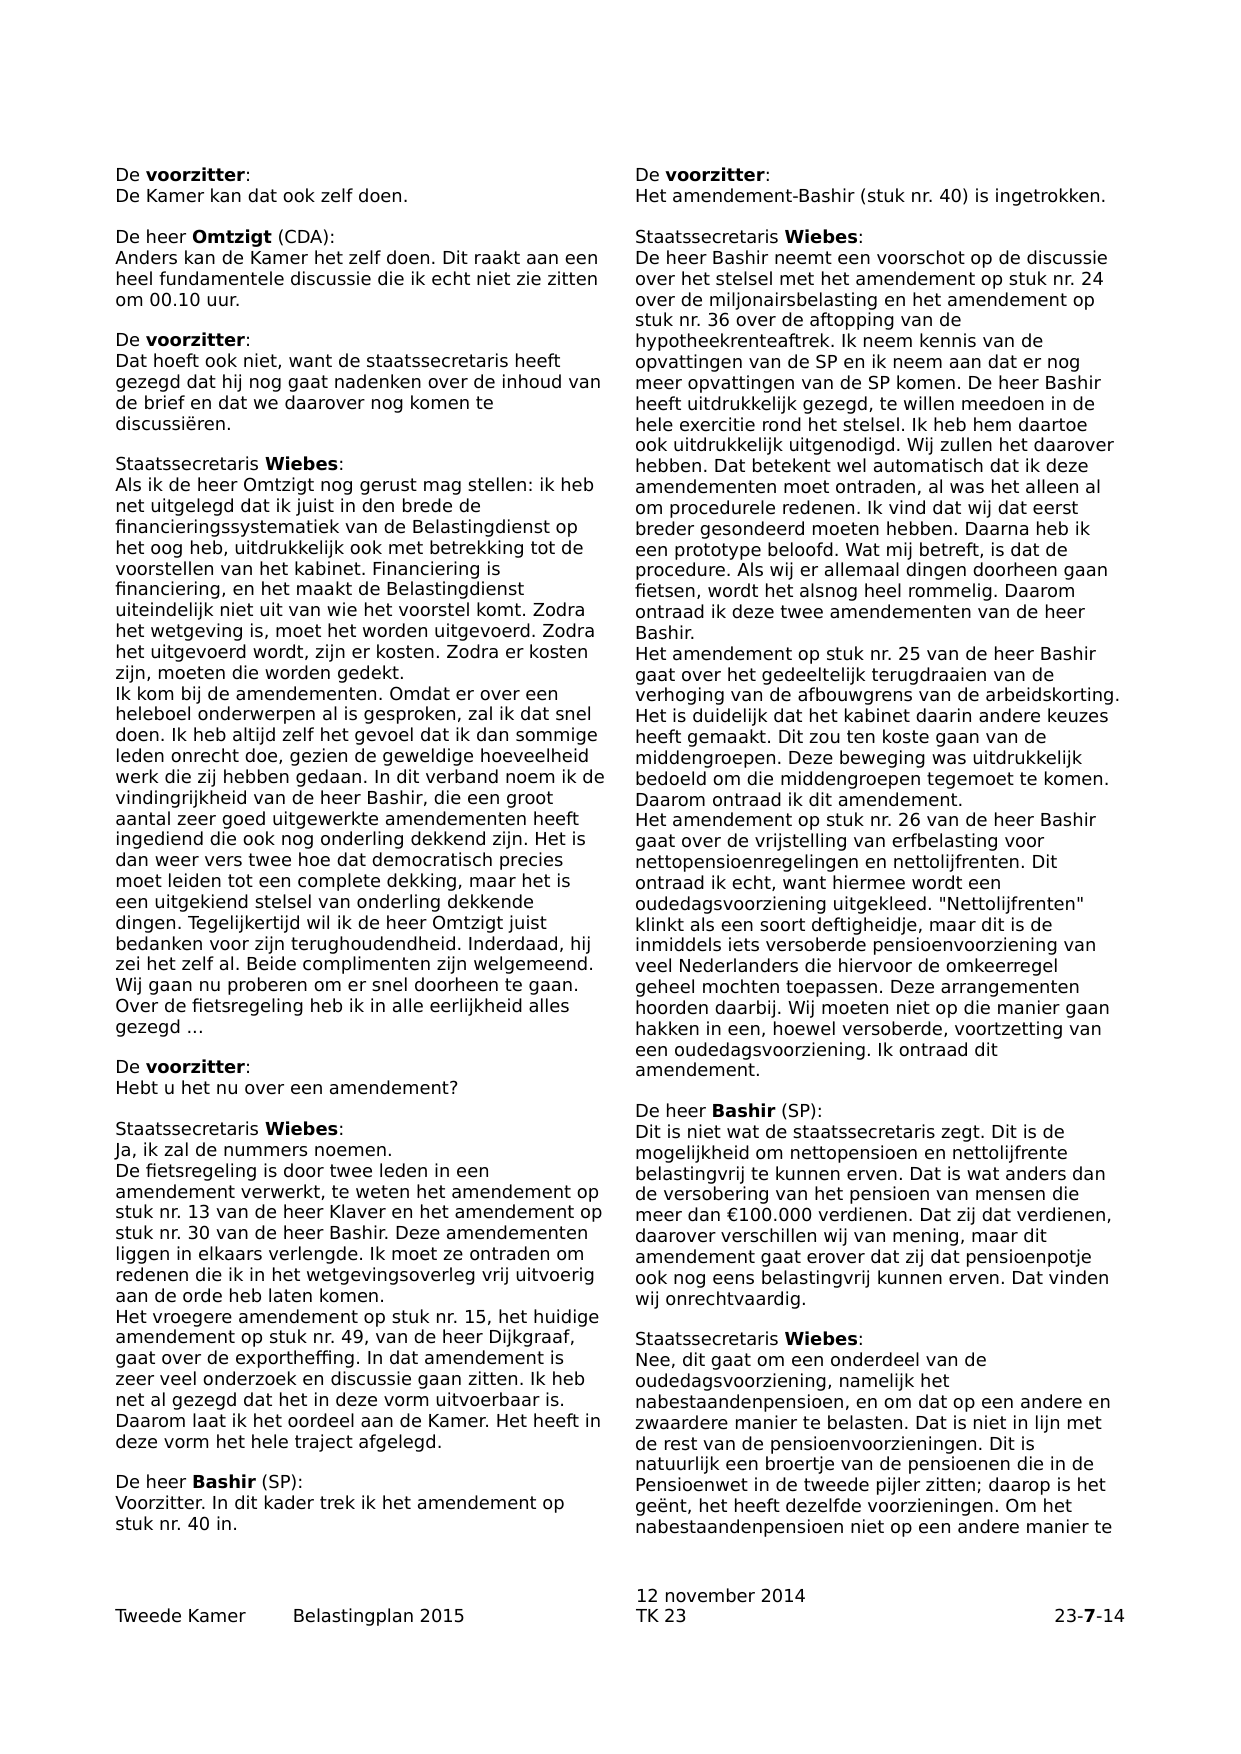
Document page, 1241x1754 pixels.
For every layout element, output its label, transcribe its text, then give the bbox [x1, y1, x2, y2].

text Dat hoeft ook niet, want de staatssecretaris heeft gezegd dat hij nog gaat nadenken over de inhoud van de brief en dat we daarover nog komen te discussiëren. [115, 351, 605, 434]
text Als ik de heer Omtzigt nog gerust mag stellen: ik heb net uitgelegd dat ik juist in den brede de financieringssystematiek van de Belastingdienst op het oog heb, uitdrukkelijk ook met betrekking tot de voorstellen van het kabinet. Financiering is financiering, en het maakt de Belastingdienst uiteindelijk niet uit van wie het voorstel komt. Zodra het wetgeving is, moet het worden uitgevoerd. Zodra het uitgevoerd wordt, zijn er kosten. Zodra er kosten zijn, moeten die worden gedekt. [115, 475, 605, 683]
text Nee, dit gaat om een onderdeel van de oudedagsvoorziening, namelijk het nabestaandenpensioen, en om dat op een andere en zwaardere manier te belasten. Dat is niet in lijn met de rest van de pensioenvoorzieningen. Dit is natuurlijk een broertje van de pensioenen die in de Pensioenwet in de tweede pijler zitten; daarop is het geënt, het heeft dezelfde voorzieningen. Om het nabestaandenpensioen niet op een andere manier te [635, 1350, 1125, 1537]
text De fietsregeling is door twee leden in een amendement verwerkt, te weten het amendement op stuk nr. 13 van de heer Klaver en het amendement op stuk nr. 30 van de heer Bashir. Deze amendementen liggen in elkaars verlengde. Ik moet ze ontraden om redenen die ik in het wetgevingsoverleg vrij uitvoerig aan de orde heb laten komen. [115, 1161, 605, 1306]
text Hebt u het nu over een amendement? [115, 1078, 605, 1099]
text Het vroegere amendement op stuk nr. 15, het huidige amendement op stuk nr. 49, van de heer Dijkgraaf, gaat over de exportheffing. In dat amendement is zeer veel onderzoek en discussie gaan zitten. Ik heb net al gezegd dat het in deze vorm uitvoerbaar is. Daarom laat ik het oordeel aan de Kamer. Het heeft in deze vorm het hele traject afgelegd. [115, 1306, 605, 1452]
text Het amendement op stuk nr. 26 van de heer Bashir gaat over de vrijstelling van erfbelasting voor nettopensioenregelingen en nettolijfrenten. Dit ontraad ik echt, want hiermee wordt een oudedagsvoorziening uitgekleed. "Nettolijfrenten" klinkt als een soort deftigheidje, maar dit is de inmiddels iets versoberde pensioenvoorziening van veel Nederlanders die hiervoor de omkeerregel geheel mochten toepassen. Deze arrangementen hoorden daarbij. Wij moeten niet op die manier gaan hakken in een, hoewel versoberde, voortzetting van een oudedagsvoorziening. Ik ontraad dit amendement. [635, 810, 1125, 1081]
text De voorzitter: [635, 165, 1125, 186]
text Anders kan de Kamer het zelf doen. Dit raakt aan een heel fundamentele discussie die ik echt niet zie zitten om 00.10 uur. [115, 248, 605, 310]
text Staatssecretaris Wiebes: [115, 454, 605, 475]
text Over de fietsregeling heb ik in alle eerlijkheid alles gezegd ... [115, 996, 605, 1037]
text Staatssecretaris Wiebes: [635, 1329, 1125, 1350]
text Dit is niet wat de staatssecretaris zegt. Dit is de mogelijkheid om nettopensioen en nettolijfrente belastingvrij te kunnen erven. Dat is wat anders dan de versobering van het pensioen van mensen die meer dan €100.000 verdienen. Dat zij dat verdienen, daarover verschillen wij van mening, maar dit amendement gaat erover dat zij dat pensioenpotje ook nog eens belastingvrij kunnen erven. Dat vinden wij onrechtvaardig. [635, 1122, 1125, 1309]
text Voorzitter. In dit kader trek ik het amendement op stuk nr. 40 in. [115, 1493, 605, 1534]
text Ik kom bij de amendementen. Omdat er over een heleboel onderwerpen al is gesproken, zal ik dat snel doen. Ik heb altijd zelf het gevoel dat ik dan sommige leden onrecht doe, gezien de geweldige hoeveelheid werk die zij hebben gedaan. In dit verband noem ik de vindingrijkheid van de heer Bashir, die een groot aantal zeer goed uitgewerkte amendementen heeft ingediend die ook nog onderling dekkend zijn. Het is dan weer vers twee hoe dat democratisch precies moet leiden tot een complete dekking, maar het is een uitgekiend stelsel van onderling dekkende dingen. Tegelijkertijd wil ik de heer Omtzigt juist bedanken voor zijn terughoudendheid. Inderdaad, hij zei het zelf al. Beide complimenten zijn welgemeend. Wij gaan nu proberen om er snel doorheen te gaan. [115, 683, 605, 996]
text Staatssecretaris Wiebes: [635, 227, 1125, 248]
text De heer Bashir (SP): [635, 1101, 1125, 1122]
text Staatssecretaris Wiebes: [115, 1119, 605, 1140]
text De voorzitter: [115, 330, 605, 351]
text De heer Omtzigt (CDA): [115, 227, 605, 248]
text De voorzitter: [115, 1057, 605, 1078]
text De heer Bashir (SP): [115, 1472, 605, 1493]
text Ja, ik zal de nummers noemen. [115, 1140, 605, 1161]
text Het amendement-Bashir (stuk nr. 40) is ingetrokken. [635, 186, 1125, 207]
text Het amendement op stuk nr. 25 van de heer Bashir gaat over het gedeeltelijk terugdraaien van de verhoging van de afbouwgrens van de arbeidskorting. Het is duidelijk dat het kabinet daarin andere keuzes heeft gemaakt. Dit zou ten koste gaan van de middengroepen. Deze beweging was uitdrukkelijk bedoeld om die middengroepen tegemoet te komen. Daarom ontraad ik dit amendement. [635, 643, 1125, 810]
text De voorzitter: [115, 165, 605, 186]
text De Kamer kan dat ook zelf doen. [115, 186, 605, 207]
text De heer Bashir neemt een voorschot op de discussie over het stelsel met het amendement op stuk nr. 24 over de miljonairsbelasting en het amendement op stuk nr. 36 over de aftopping van de hypotheekrenteaftrek. Ik neem kennis van de opvattingen van de SP en ik neem aan dat er nog meer opvattingen van de SP komen. De heer Bashir heeft uitdrukkelijk gezegd, te willen meedoen in de hele exercitie rond het stelsel. Ik heb hem daartoe ook uitdrukkelijk uitgenodigd. Wij zullen het daarover hebben. Dat betekent wel automatisch dat ik deze amendementen moet ontraden, al was het alleen al om procedurele redenen. Ik vind dat wij dat eerst breder gesondeerd moeten hebben. Daarna heb ik een prototype beloofd. Wat mij betreft, is dat de procedure. Als wij er allemaal dingen doorheen gaan fietsen, wordt het alsnog heel rommelig. Daarom ontraad ik deze twee amendementen van de heer Bashir. [635, 248, 1125, 643]
